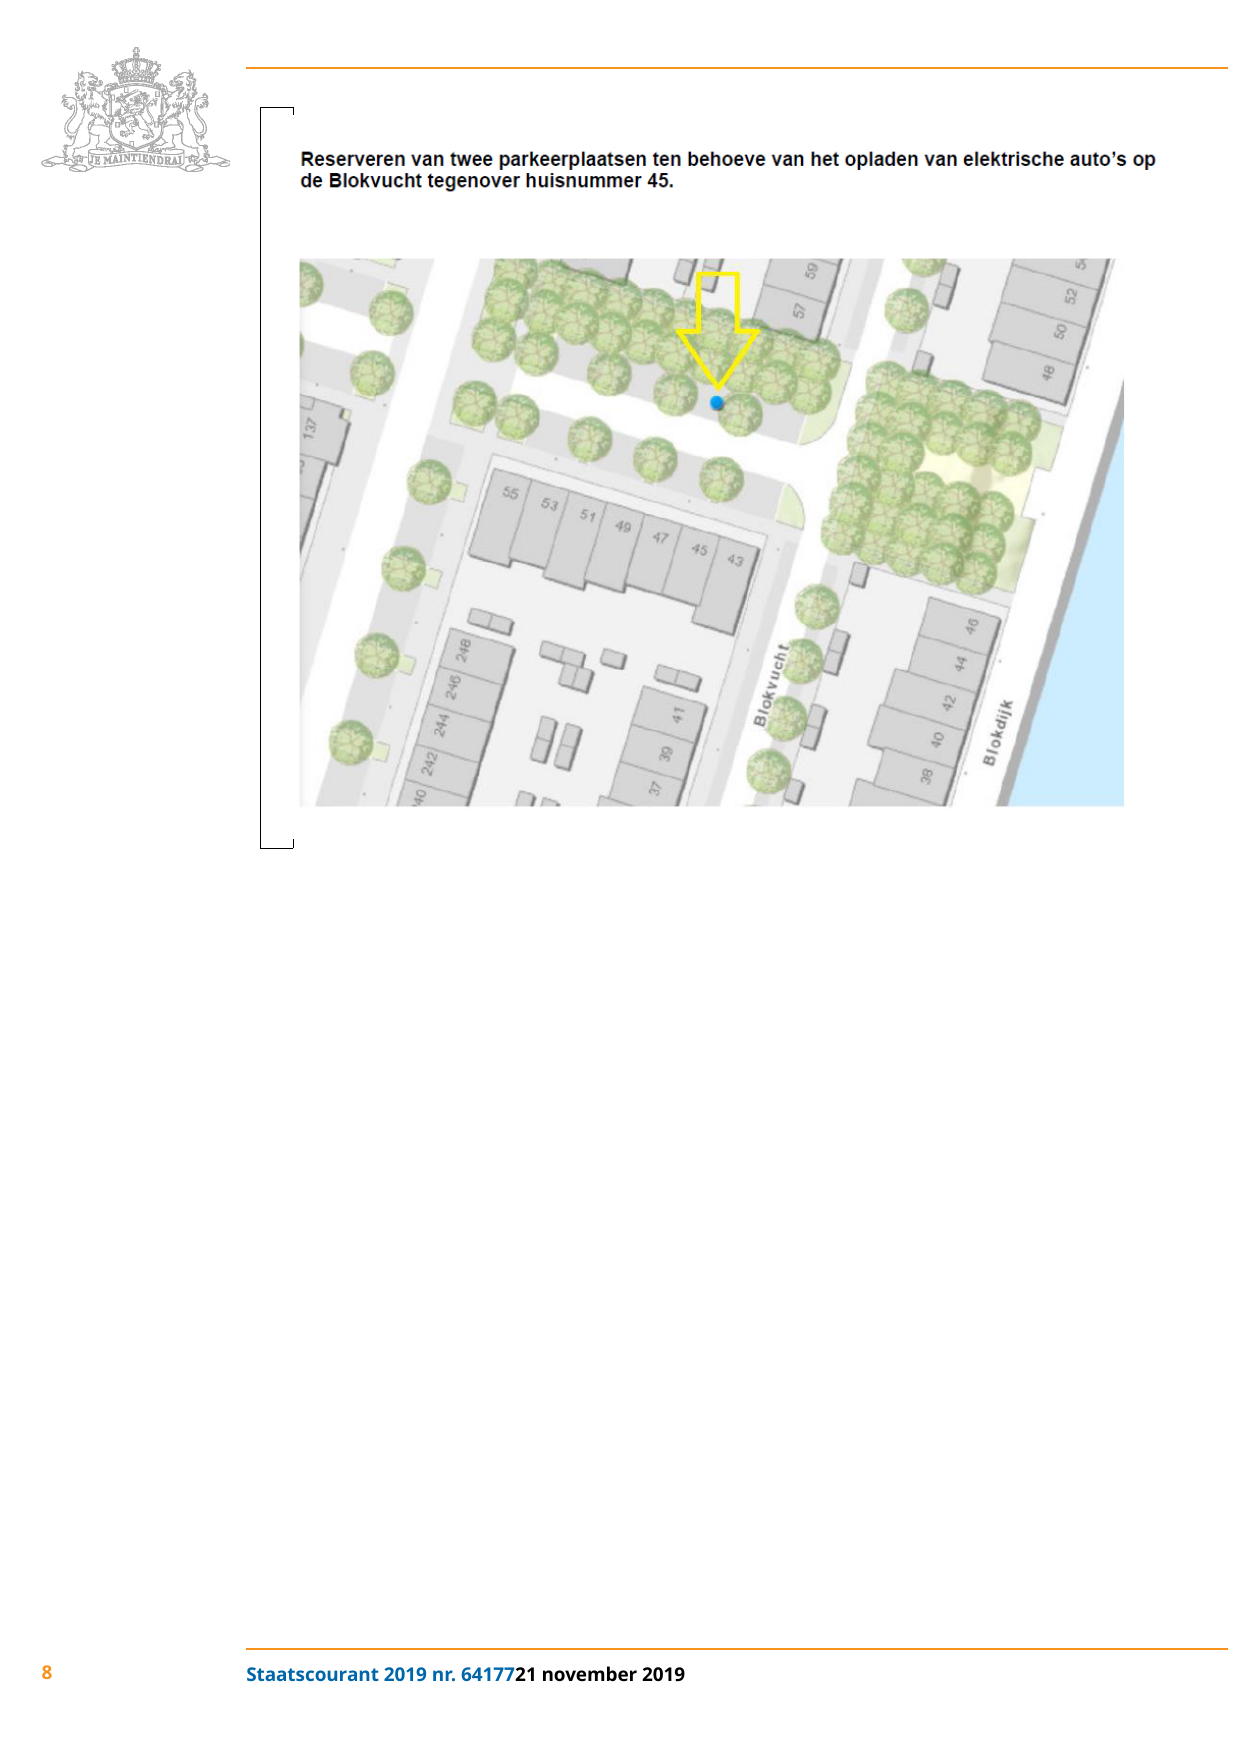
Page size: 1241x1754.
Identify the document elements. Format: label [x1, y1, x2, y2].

picture [268, 115, 1173, 839]
picture [41, 47, 231, 172]
